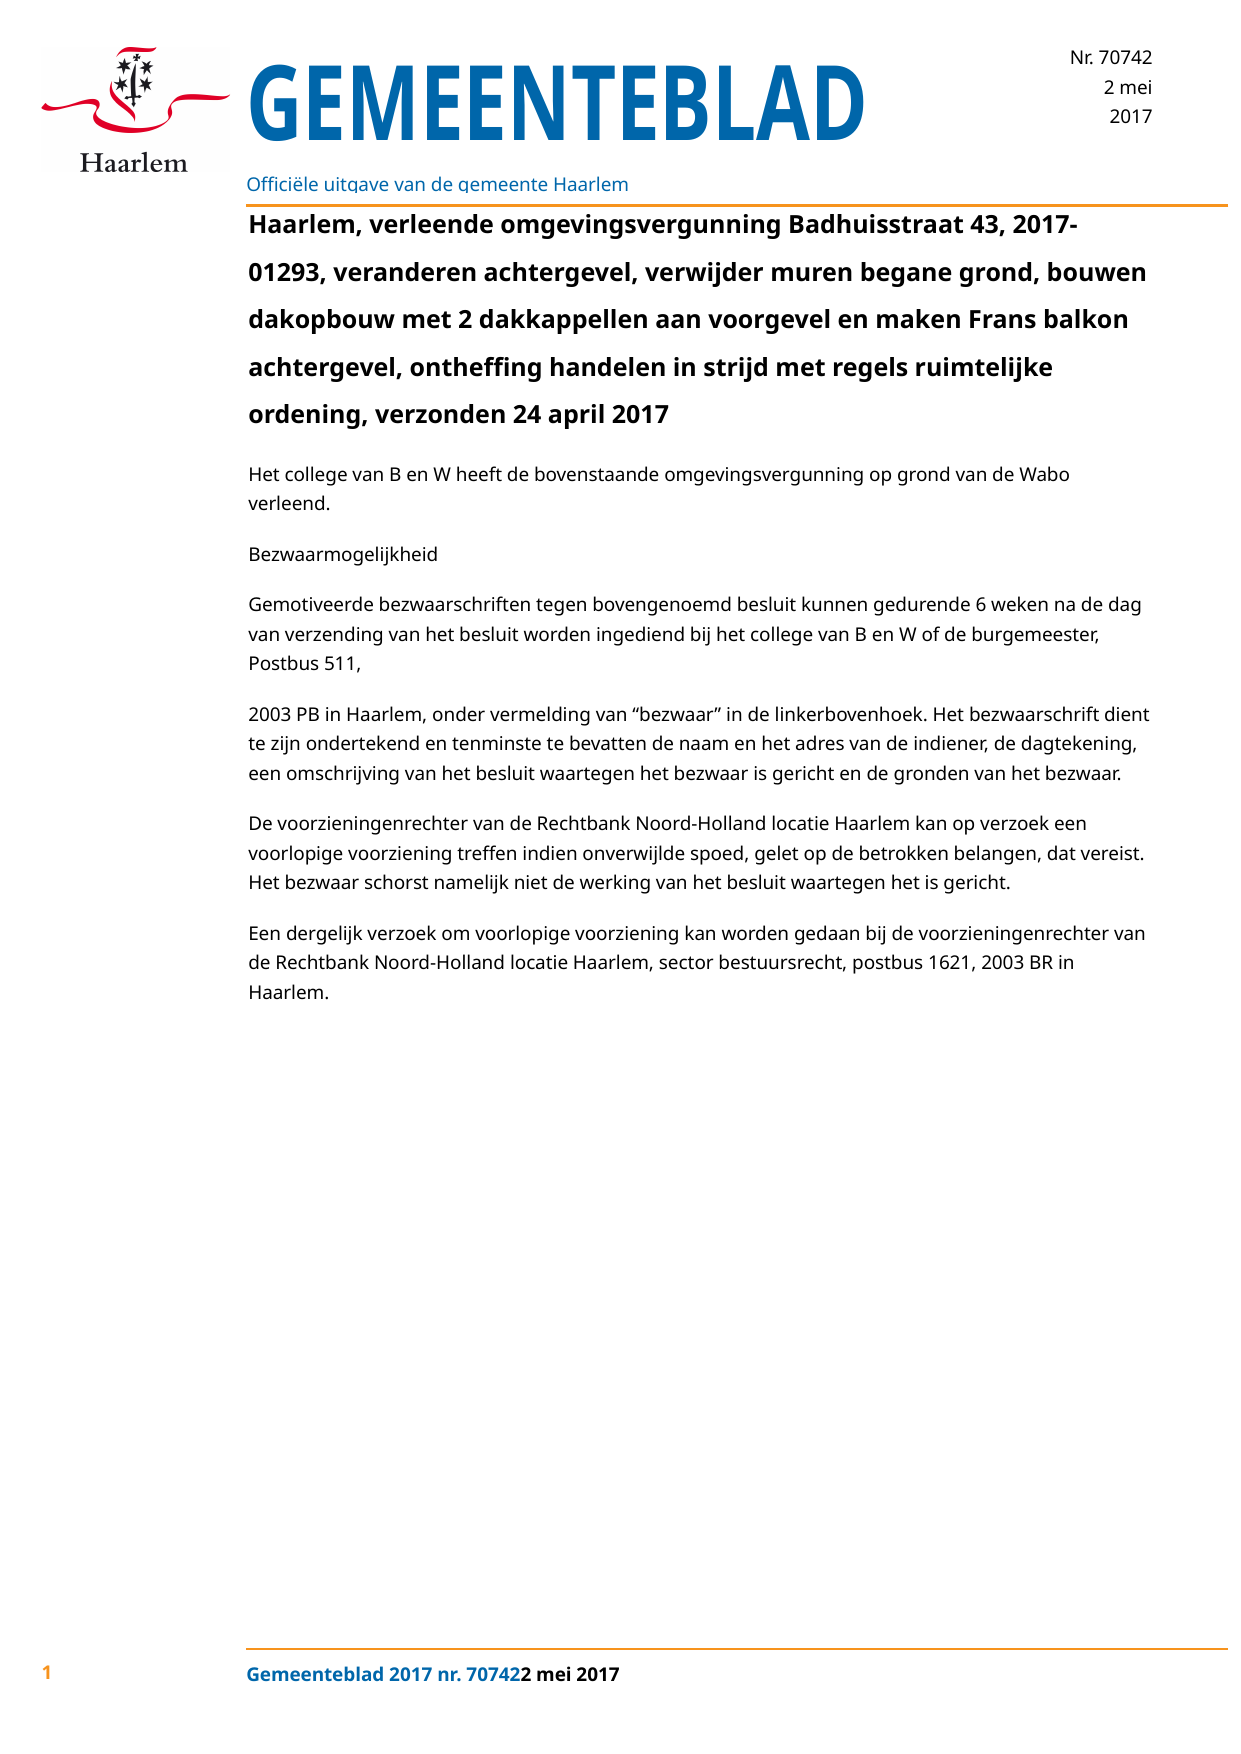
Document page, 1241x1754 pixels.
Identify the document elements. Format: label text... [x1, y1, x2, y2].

text De voorzieningenrechter van de Rechtbank Noord-Holland locatie Haarlem kan op verzoek een voorlopige voorziening treffen indien onverwijlde spoed, gelet op de betrokken belangen, dat vereist. Het bezwaar schorst namelijk niet de werking van het besluit waartegen het is gericht. [248, 810, 1152, 895]
text Bezwaarmogelijkheid [248, 541, 1152, 566]
text Het college van B en W heeft de bovenstaande omgevingsvergunning op grond van de Wabo verleend. [248, 461, 1152, 516]
text Haarlem, verleende omgevingsvergunning Badhuisstraat 43, 2017-01293, veranderen achtergevel, verwijder muren begane grond, bouwen dakopbouw met 2 dakkappellen aan voorgevel en maken Frans balkon achtergevel, ontheffing handelen in strijd met regels ruimtelijke ordening, verzonden 24 april 2017 [248, 207, 1152, 431]
text Gemotiveerde bezwaarschriften tegen bovengenoemd besluit kunnen gedurende 6 weken na de dag van verzending van het besluit worden ingediend bij het college van B en W of de burgemeester, Postbus 511, [248, 591, 1152, 676]
picture [41, 47, 231, 172]
text Een dergelijk verzoek om voorlopige voorziening kan worden gedaan bij de voorzieningenrechter van de Rechtbank Noord-Holland locatie Haarlem, sector bestuursrecht, postbus 1621, 2003 BR in Haarlem. [248, 920, 1152, 1005]
text 2003 PB in Haarlem, onder vermelding van “bezwaar” in de linkerbovenhoek. Het bezwaarschrift dient te zijn ondertekend en tenminste te bevatten de naam en het adres van de indiener, de dagtekening, een omschrijving van het besluit waartegen het bezwaar is gericht en de gronden van het bezwaar. [248, 701, 1152, 786]
